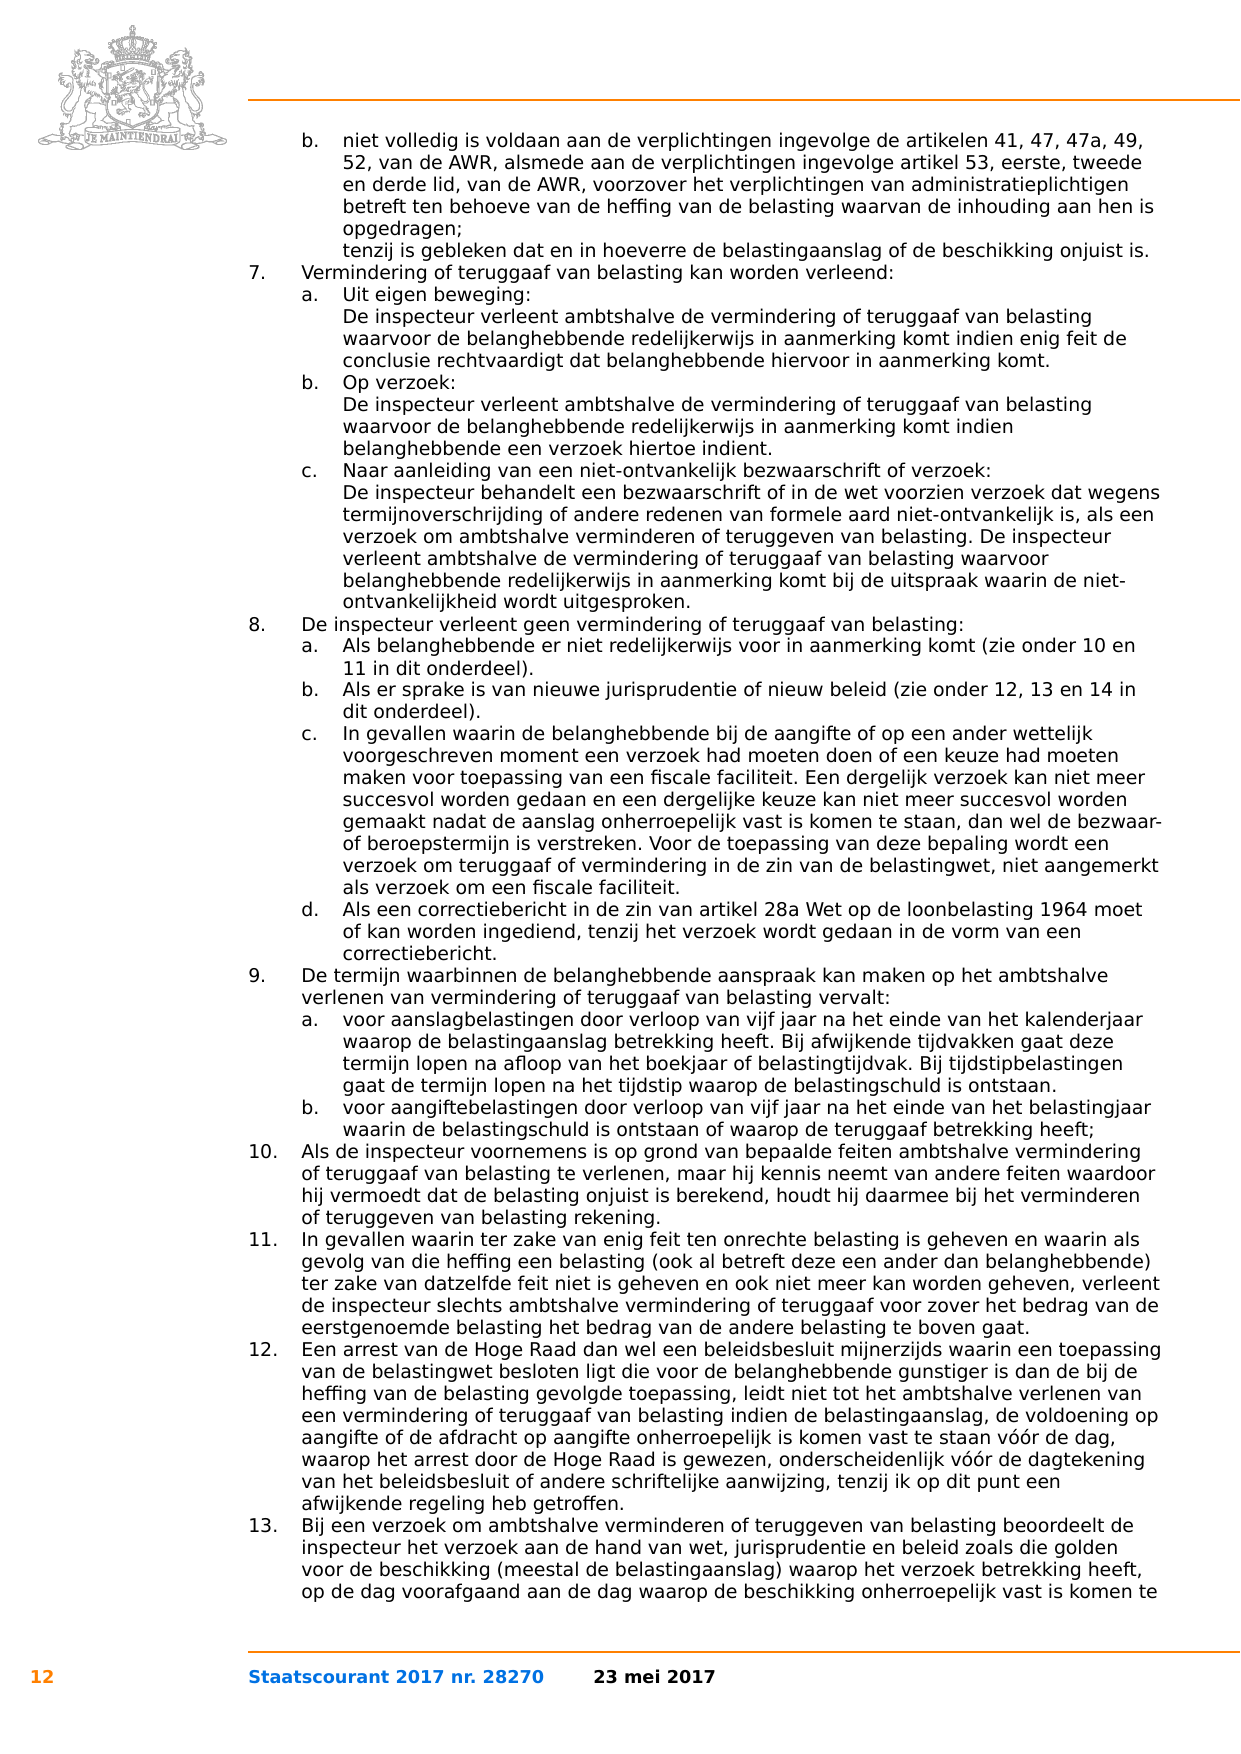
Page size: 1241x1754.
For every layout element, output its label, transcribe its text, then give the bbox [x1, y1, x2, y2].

text 8. De inspecteur verleent geen vermindering of teruggaaf van belasting: [248, 613, 1163, 635]
text b. niet volledig is voldaan aan de verplichtingen ingevolge de artikelen 41, 47, 47a, 49, 52, van de AWR, alsmede aan de verplichtingen ingevolge artikel 53, eerste, tweede en derde lid, van de AWR, voorzover het verplichtingen van administratieplichtigen betreft ten behoeve van de heffing van de belasting waarvan de inhouding aan hen is opgedragen; [301, 130, 1163, 240]
text a. voor aanslagbelastingen door verloop van vijf jaar na het einde van het kalenderjaar waarop de belastingaanslag betrekking heeft. Bij afwijkende tijdvakken gaat deze termijn lopen na afloop van het boekjaar of belastingtijdvak. Bij tijdstipbelastingen gaat de termijn lopen na het tijdstip waarop de belastingschuld is ontstaan. [301, 1009, 1163, 1097]
text De inspecteur behandelt een bezwaarschrift of in de wet voorzien verzoek dat wegens termijnoverschrijding of andere redenen van formele aard niet-ontvankelijk is, als een verzoek om ambtshalve verminderen of teruggeven van belasting. De inspecteur verleent ambtshalve de vermindering of teruggaaf van belasting waarvoor belanghebbende redelijkerwijs in aanmerking komt bij de uitspraak waarin de niet-ontvankelijkheid wordt uitgesproken. [342, 482, 1163, 613]
text 12. Een arrest van de Hoge Raad dan wel een beleidsbesluit mijnerzijds waarin een toepassing van de belastingwet besloten ligt die voor de belanghebbende gunstiger is dan de bij de heffing van de belasting gevolgde toepassing, leidt niet tot het ambtshalve verlenen van een vermindering of teruggaaf van belasting indien de belastingaanslag, de voldoening op aangifte of de afdracht op aangifte onherroepelijk is komen vast te staan vóór de dag, waarop het arrest door de Hoge Raad is gewezen, onderscheidenlijk vóór de dagtekening van het beleidsbesluit of andere schriftelijke aanwijzing, tenzij ik op dit punt een afwijkende regeling heb getroffen. [248, 1339, 1163, 1514]
text 11. In gevallen waarin ter zake van enig feit ten onrechte belasting is geheven en waarin als gevolg van die heffing een belasting (ook al betreft deze een ander dan belanghebbende) ter zake van datzelfde feit niet is geheven en ook niet meer kan worden geheven, verleent de inspecteur slechts ambtshalve vermindering of teruggaaf voor zover het bedrag van de eerstgenoemde belasting het bedrag van de andere belasting te boven gaat. [248, 1229, 1163, 1339]
text 10. Als de inspecteur voornemens is op grond van bepaalde feiten ambtshalve vermindering of teruggaaf van belasting te verlenen, maar hij kennis neemt van andere feiten waardoor hij vermoedt dat de belasting onjuist is berekend, houdt hij daarmee bij het verminderen of teruggeven van belasting rekening. [248, 1141, 1163, 1229]
text b. Op verzoek: [301, 372, 1163, 394]
text c. In gevallen waarin de belanghebbende bij de aangifte of op een ander wettelijk voorgeschreven moment een verzoek had moeten doen of een keuze had moeten maken voor toepassing van een fiscale faciliteit. Een dergelijk verzoek kan niet meer succesvol worden gedaan en een dergelijke keuze kan niet meer succesvol worden gemaakt nadat de aanslag onherroepelijk vast is komen te staan, dan wel de bezwaar- of beroepstermijn is verstreken. Voor de toepassing van deze bepaling wordt een verzoek om teruggaaf of vermindering in de zin van de belastingwet, niet aangemerkt als verzoek om een fiscale faciliteit. [301, 723, 1163, 899]
text 13. Bij een verzoek om ambtshalve verminderen of teruggeven van belasting beoordeelt de inspecteur het verzoek aan de hand van wet, jurisprudentie en beleid zoals die golden voor de beschikking (meestal de belastingaanslag) waarop het verzoek betrekking heeft, op de dag voorafgaand aan de dag waarop de beschikking onherroepelijk vast is komen te [248, 1514, 1163, 1602]
text b. Als er sprake is van nieuwe jurisprudentie of nieuw beleid (zie onder 12, 13 en 14 in dit onderdeel). [301, 679, 1163, 723]
text De inspecteur verleent ambtshalve de vermindering of teruggaaf van belasting waarvoor de belanghebbende redelijkerwijs in aanmerking komt indien enig feit de conclusie rechtvaardigt dat belanghebbende hiervoor in aanmerking komt. [342, 306, 1163, 372]
text a. Als belanghebbende er niet redelijkerwijs voor in aanmerking komt (zie onder 10 en 11 in dit onderdeel). [301, 635, 1163, 679]
text tenzij is gebleken dat en in hoeverre de belastingaanslag of de beschikking onjuist is. [342, 240, 1163, 262]
picture [38, 25, 227, 150]
text De inspecteur verleent ambtshalve de vermindering of teruggaaf van belasting waarvoor de belanghebbende redelijkerwijs in aanmerking komt indien belanghebbende een verzoek hiertoe indient. [342, 394, 1163, 459]
text d. Als een correctiebericht in de zin van artikel 28a Wet op de loonbelasting 1964 moet of kan worden ingediend, tenzij het verzoek wordt gedaan in de vorm van een correctiebericht. [301, 899, 1163, 965]
text c. Naar aanleiding van een niet-ontvankelijk bezwaarschrift of verzoek: [301, 459, 1163, 482]
text 9. De termijn waarbinnen de belanghebbende aanspraak kan maken op het ambtshalve verlenen van vermindering of teruggaaf van belasting vervalt: [248, 965, 1163, 1009]
text a. Uit eigen beweging: [301, 284, 1163, 306]
text b. voor aangiftebelastingen door verloop van vijf jaar na het einde van het belastingjaar waarin de belastingschuld is ontstaan of waarop de teruggaaf betrekking heeft; [301, 1097, 1163, 1141]
text 7. Vermindering of teruggaaf van belasting kan worden verleend: [248, 262, 1163, 284]
